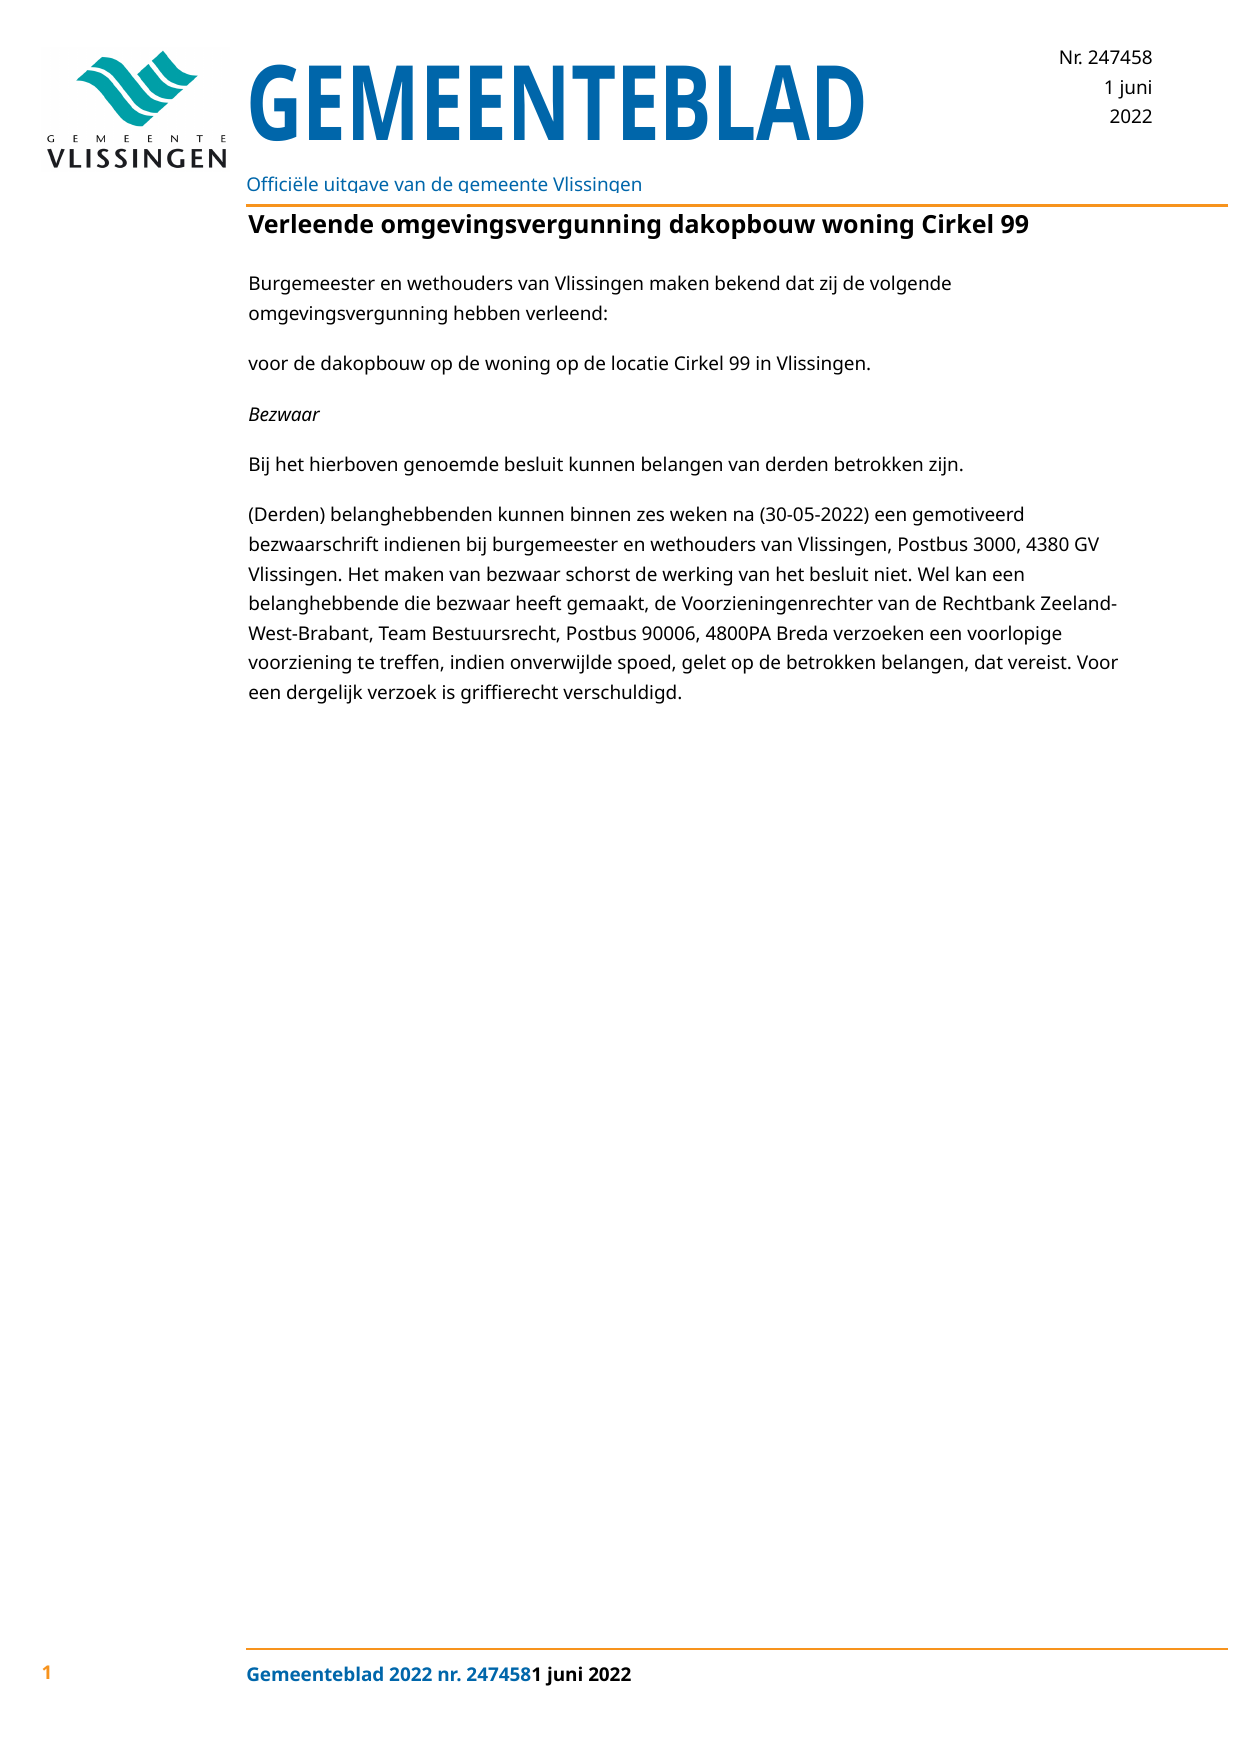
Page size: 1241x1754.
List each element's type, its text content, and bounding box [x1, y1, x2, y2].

text voor de dakopbouw op de woning op de locatie Cirkel 99 in Vlissingen. [248, 350, 1152, 376]
text Verleende omgevingsvergunning dakopbouw woning Cirkel 99 [248, 207, 1152, 241]
text (Derden) belanghebbenden kunnen binnen zes weken na (30-05-2022) een gemotiveerd bezwaarschrift indienen bij burgemeester en wethouders van Vlissingen, Postbus 3000, 4380 GV Vlissingen. Het maken van bezwaar schorst de werking van het besluit niet. Wel kan een belanghebbende die bezwaar heeft gemaakt, de Voorzieningenrechter van de Rechtbank Zeeland-West-Brabant, Team Bestuursrecht, Postbus 90006, 4800PA Breda verzoeken een voorlopige voorziening te treffen, indien onverwijlde spoed, gelet op de betrokken belangen, dat vereist. Voor een dergelijk verzoek is griffierecht verschuldigd. [248, 502, 1152, 705]
text Bij het hierboven genoemde besluit kunnen belangen van derden betrokken zijn. [248, 451, 1152, 477]
picture [41, 47, 231, 172]
text Burgemeester en wethouders van Vlissingen maken bekend dat zij de volgende omgevingsvergunning hebben verleend: [248, 270, 1152, 326]
text Bezwaar [248, 401, 1152, 426]
